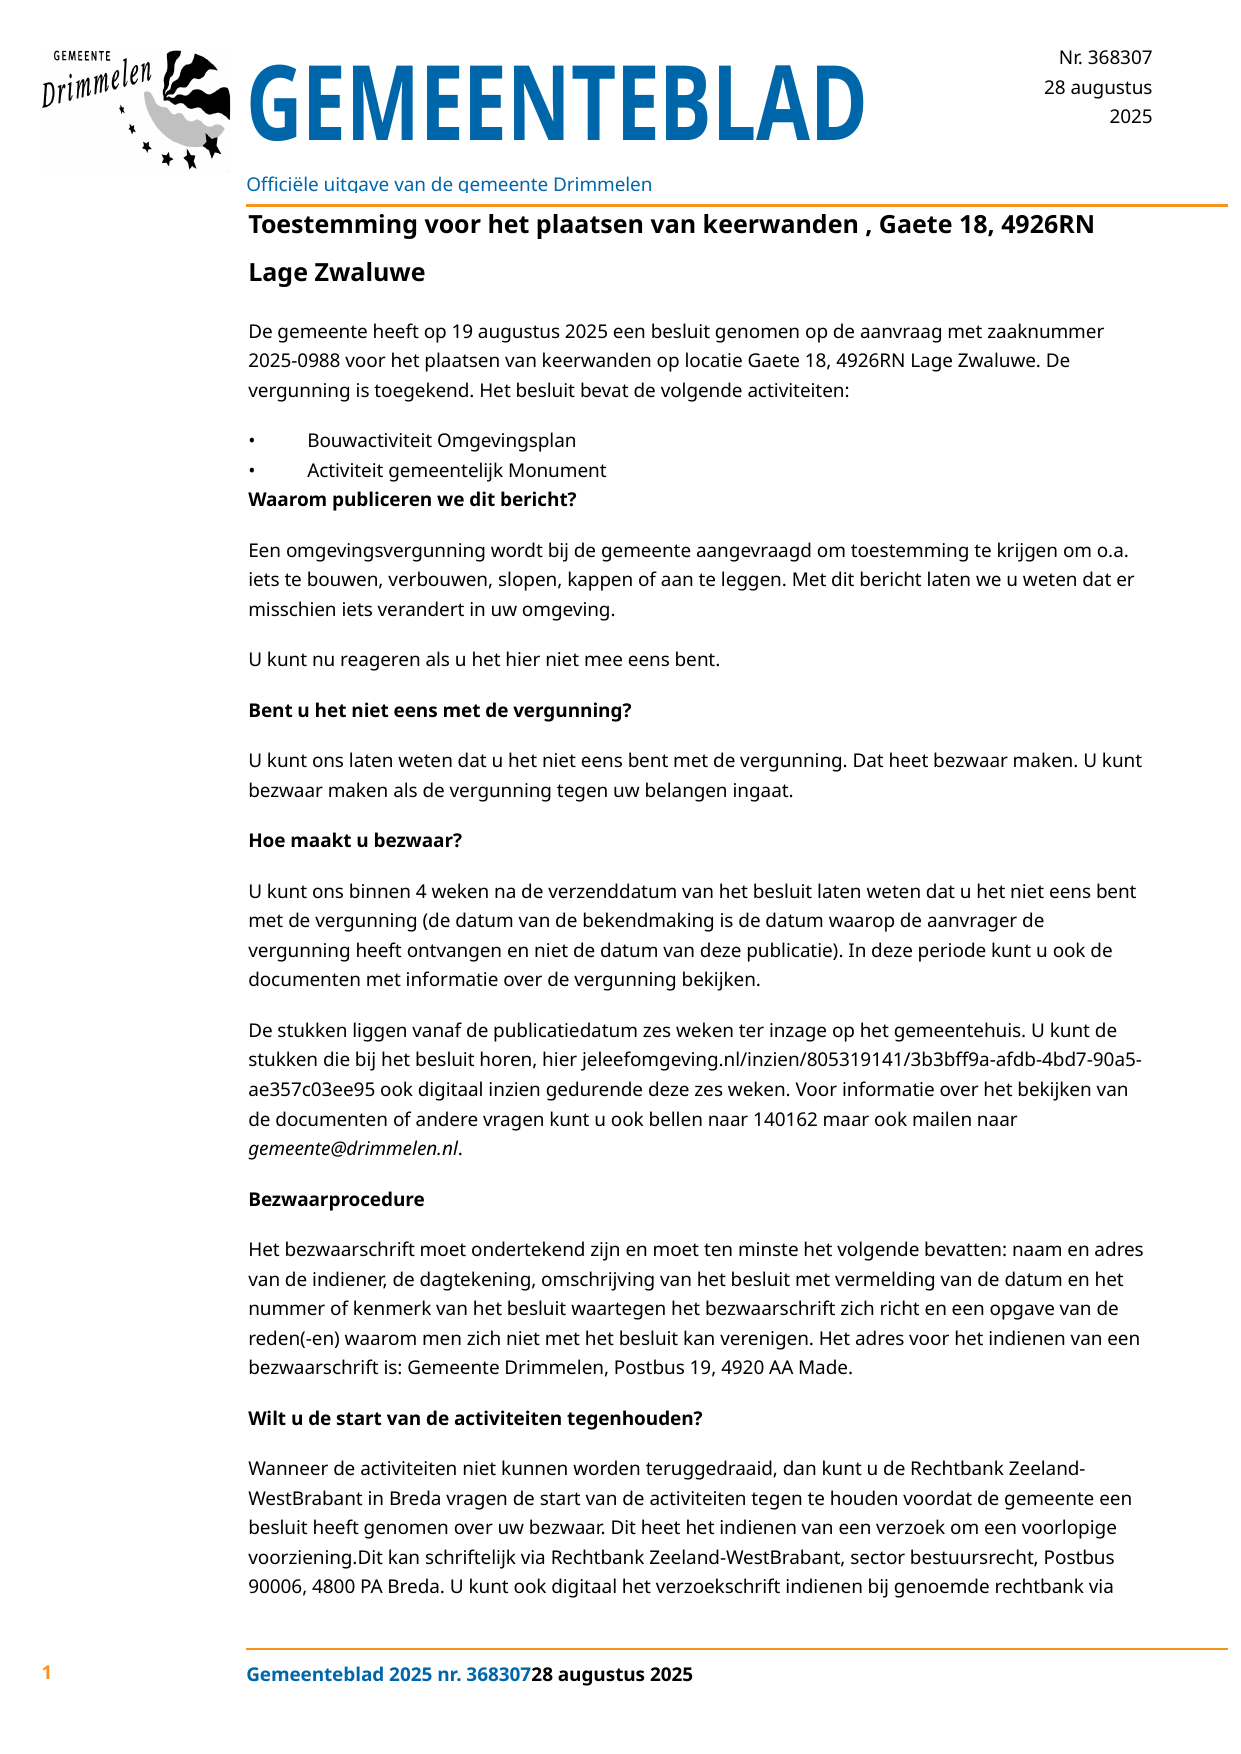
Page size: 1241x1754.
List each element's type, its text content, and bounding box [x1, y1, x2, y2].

text Een omgevingsvergunning wordt bij de gemeente aangevraagd om toestemming te krijgen om o.a. iets te bouwen, verbouwen, slopen, kappen of aan te leggen. Met dit bericht laten we u weten dat er misschien iets verandert in uw omgeving. [248, 537, 1152, 622]
picture [41, 47, 231, 172]
list Activiteit gemeentelijk Monument [248, 457, 1152, 483]
text U kunt ons laten weten dat u het niet eens bent met de vergunning. Dat heet bezwaar maken. U kunt bezwaar maken als de vergunning tegen uw belangen ingaat. [248, 747, 1152, 803]
text Het bezwaarschrift moet ondertekend zijn en moet ten minste het volgende bevatten: naam en adres van de indiener, de dagtekening, omschrijving van het besluit met vermelding van de datum en het nummer of kenmerk van het besluit waartegen het bezwaarschrift zich richt en een opgave van de reden(-en) waarom men zich niet met het besluit kan verenigen. Het adres voor het indienen van een bezwaarschrift is: Gemeente Drimmelen, Postbus 19, 4920 AA Made. [248, 1236, 1152, 1380]
text Bent u het niet eens met de vergunning? [248, 697, 1152, 723]
text Waarom publiceren we dit bericht? [248, 487, 1152, 512]
text U kunt nu reageren als u het hier niet mee eens bent. [248, 647, 1152, 672]
text Wilt u de start van de activiteiten tegenhouden? [248, 1405, 1152, 1431]
text Hoe maakt u bezwaar? [248, 827, 1152, 853]
text Wanneer de activiteiten niet kunnen worden teruggedraaid, dan kunt u de Rechtbank Zeeland-WestBrabant in Breda vragen de start van de activiteiten tegen te houden voordat de gemeente een besluit heeft genomen over uw bezwaar. Dit heet het indienen van een verzoek om een voorlopige voorziening.Dit kan schriftelijk via Rechtbank Zeeland-WestBrabant, sector bestuursrecht, Postbus 90006, 4800 PA Breda. U kunt ook digitaal het verzoekschrift indienen bij genoemde rechtbank via [248, 1455, 1152, 1599]
list Bouwactiviteit Omgevingsplan [248, 427, 1152, 453]
text Toestemming voor het plaatsen van keerwanden , Gaete 18, 4926RN Lage Zwaluwe [248, 207, 1152, 288]
text De gemeente heeft op 19 augustus 2025 een besluit genomen op de aanvraag met zaaknummer 2025-0988 voor het plaatsen van keerwanden op locatie Gaete 18, 4926RN Lage Zwaluwe. De vergunning is toegekend. Het besluit bevat de volgende activiteiten: [248, 318, 1152, 403]
text Bezwaarprocedure [248, 1186, 1152, 1212]
text De stukken liggen vanaf de publicatiedatum zes weken ter inzage op het gemeentehuis. U kunt de stukken die bij het besluit horen, hier jeleefomgeving.nl/inzien/805319141/3b3bff9a-afdb-4bd7-90a5-ae357c03ee95 ook digitaal inzien gedurende deze zes weken. Voor informatie over het bekijken van de documenten of andere vragen kunt u ook bellen naar 140162 maar ook mailen naar gemeente@drimmelen.nl. [248, 1017, 1152, 1161]
text U kunt ons binnen 4 weken na de verzenddatum van het besluit laten weten dat u het niet eens bent met de vergunning (de datum van de bekendmaking is de datum waarop de aanvrager de vergunning heeft ontvangen en niet de datum van deze publicatie). In deze periode kunt u ook de documenten met informatie over de vergunning bekijken. [248, 878, 1152, 992]
